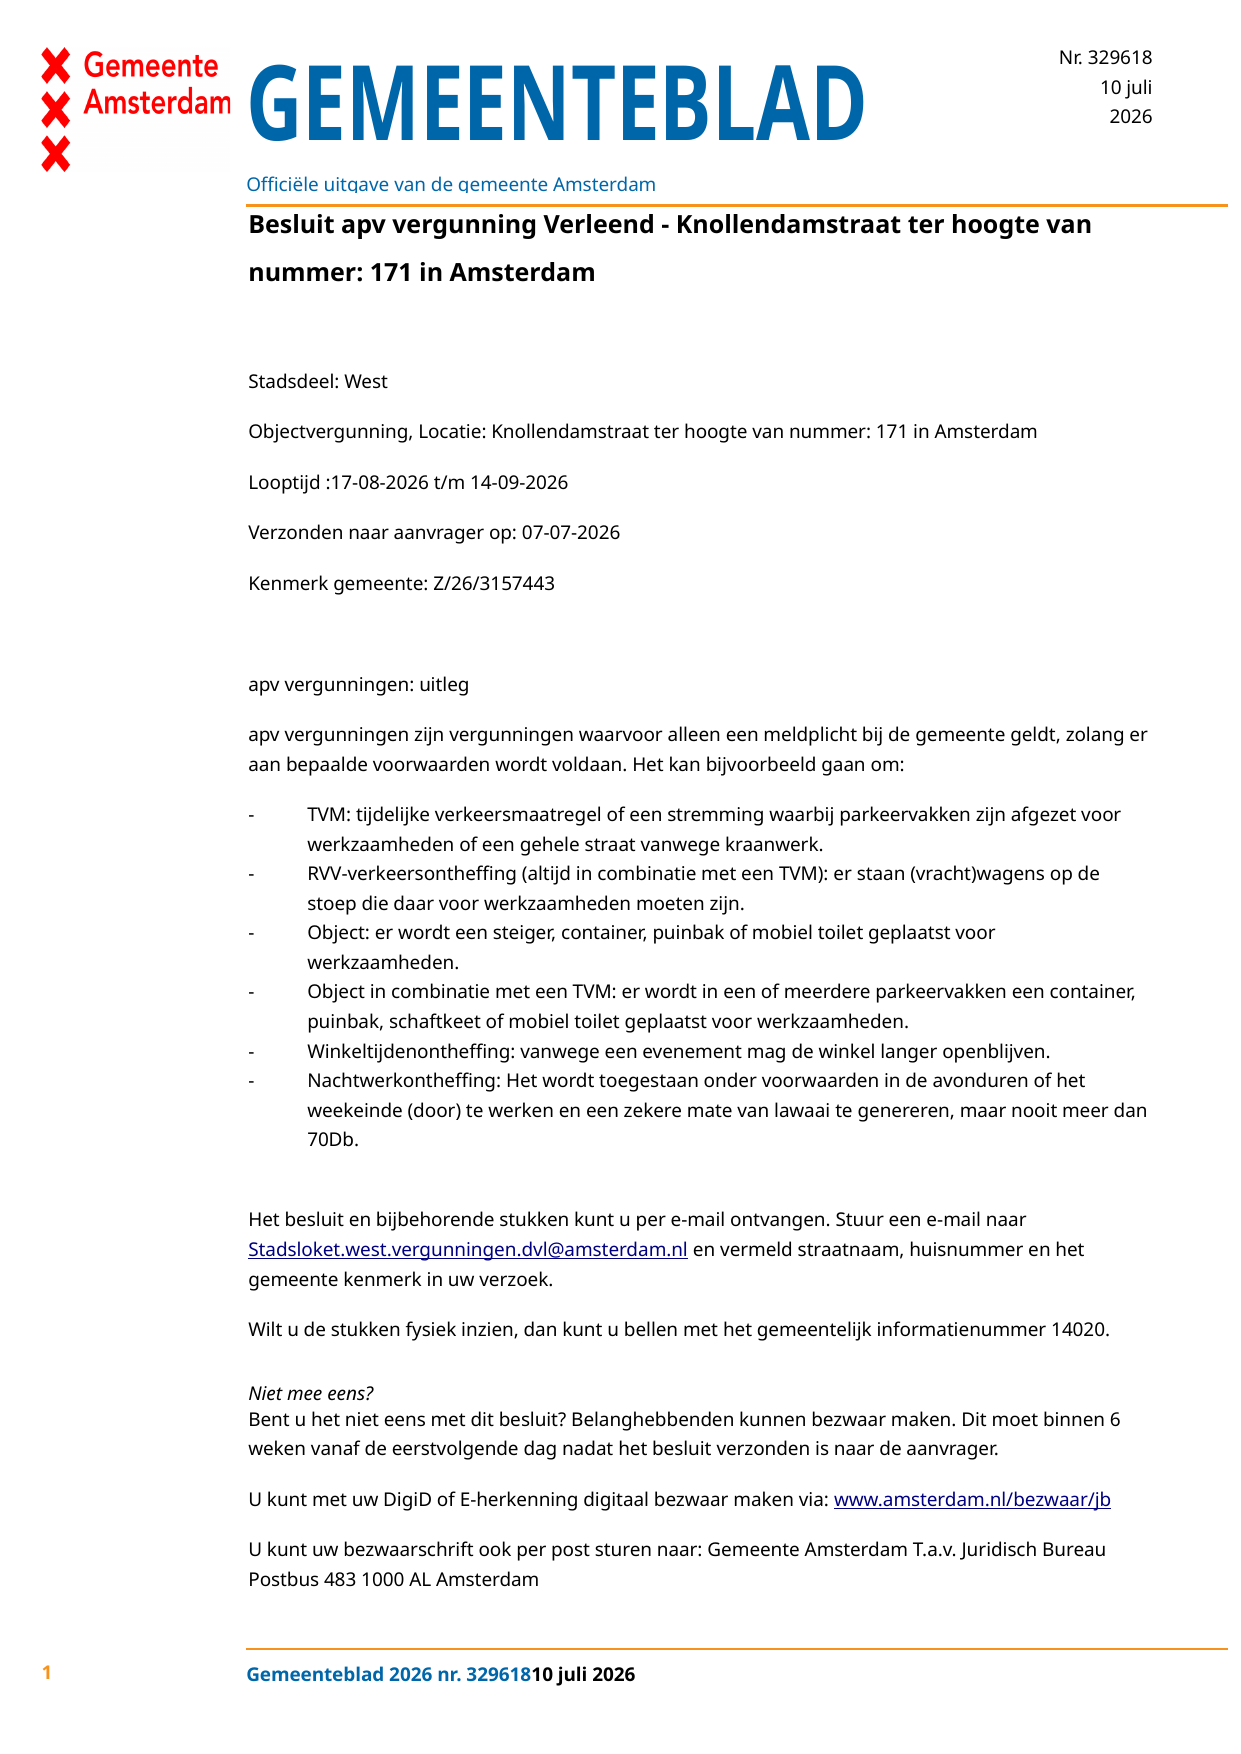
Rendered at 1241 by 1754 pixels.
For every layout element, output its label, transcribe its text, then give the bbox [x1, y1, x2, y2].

list Winkeltijdenontheffing: vanwege een evenement mag de winkel langer openblijven. [248, 1038, 1152, 1064]
text Het besluit en bijbehorende stukken kunt u per e-mail ontvangen. Stuur een e-mail naar Stadsloket.west.vergunningen.dvl@amsterdam.nl en vermeld straatnaam, huisnummer en het gemeente kenmerk in uw verzoek. [248, 1207, 1152, 1292]
text U kunt met uw DigiD of E-herkenning digitaal bezwaar maken via: www.amsterdam.nl/bezwaar/jb [248, 1486, 1152, 1512]
list Nachtwerkontheffing: Het wordt toegestaan onder voorwaarden in de avonduren of het weekeinde (door) te werken en een zekere mate van lawaai te genereren, maar nooit meer dan 70Db. [248, 1067, 1152, 1152]
text U kunt uw bezwaarschrift ook per post sturen naar: Gemeente Amsterdam T.a.v. Juridisch Bureau Postbus 483 1000 AL Amsterdam [248, 1536, 1152, 1592]
text Stadsdeel: West [248, 368, 1152, 394]
text Kenmerk gemeente: Z/26/3157443 [248, 570, 1152, 596]
text Niet mee eens? [248, 1380, 1152, 1406]
text Besluit apv vergunning Verleend - Knollendamstraat ter hoogte van nummer: 171 in Amsterdam [248, 207, 1152, 288]
text Looptijd :17-08-2026 t/m 14-09-2026 [248, 469, 1152, 495]
list TVM: tijdelijke verkeersmaatregel of een stremming waarbij parkeervakken zijn afgezet voor werkzaamheden of een gehele straat vanwege kraanwerk. [248, 801, 1152, 857]
text Verzonden naar aanvrager op: 07-07-2026 [248, 519, 1152, 545]
text Wilt u de stukken fysiek inzien, dan kunt u bellen met het gemeentelijk informatienummer 14020. [248, 1316, 1152, 1342]
text apv vergunningen zijn vergunningen waarvoor alleen een meldplicht bij de gemeente geldt, zolang er aan bepaalde voorwaarden wordt voldaan. Het kan bijvoorbeeld gaan om: [248, 721, 1152, 777]
text Objectvergunning, Locatie: Knollendamstraat ter hoogte van nummer: 171 in Amsterdam [248, 419, 1152, 444]
text Bent u het niet eens met dit besluit? Belanghebbenden kunnen bezwaar maken. Dit moet binnen 6 weken vanaf de eerstvolgende dag nadat het besluit verzonden is naar de aanvrager. [248, 1406, 1152, 1461]
picture [41, 47, 231, 172]
list Object in combinatie met een TVM: er wordt in een of meerdere parkeervakken een container, puinbak, schaftkeet of mobiel toilet geplaatst voor werkzaamheden. [248, 979, 1152, 1034]
list Object: er wordt een steiger, container, puinbak of mobiel toilet geplaatst voor werkzaamheden. [248, 919, 1152, 975]
list RVV-verkeersontheffing (altijd in combinatie met een TVM): er staan (vracht)wagens op de stoep die daar voor werkzaamheden moeten zijn. [248, 860, 1152, 916]
text apv vergunningen: uitleg [248, 671, 1152, 697]
